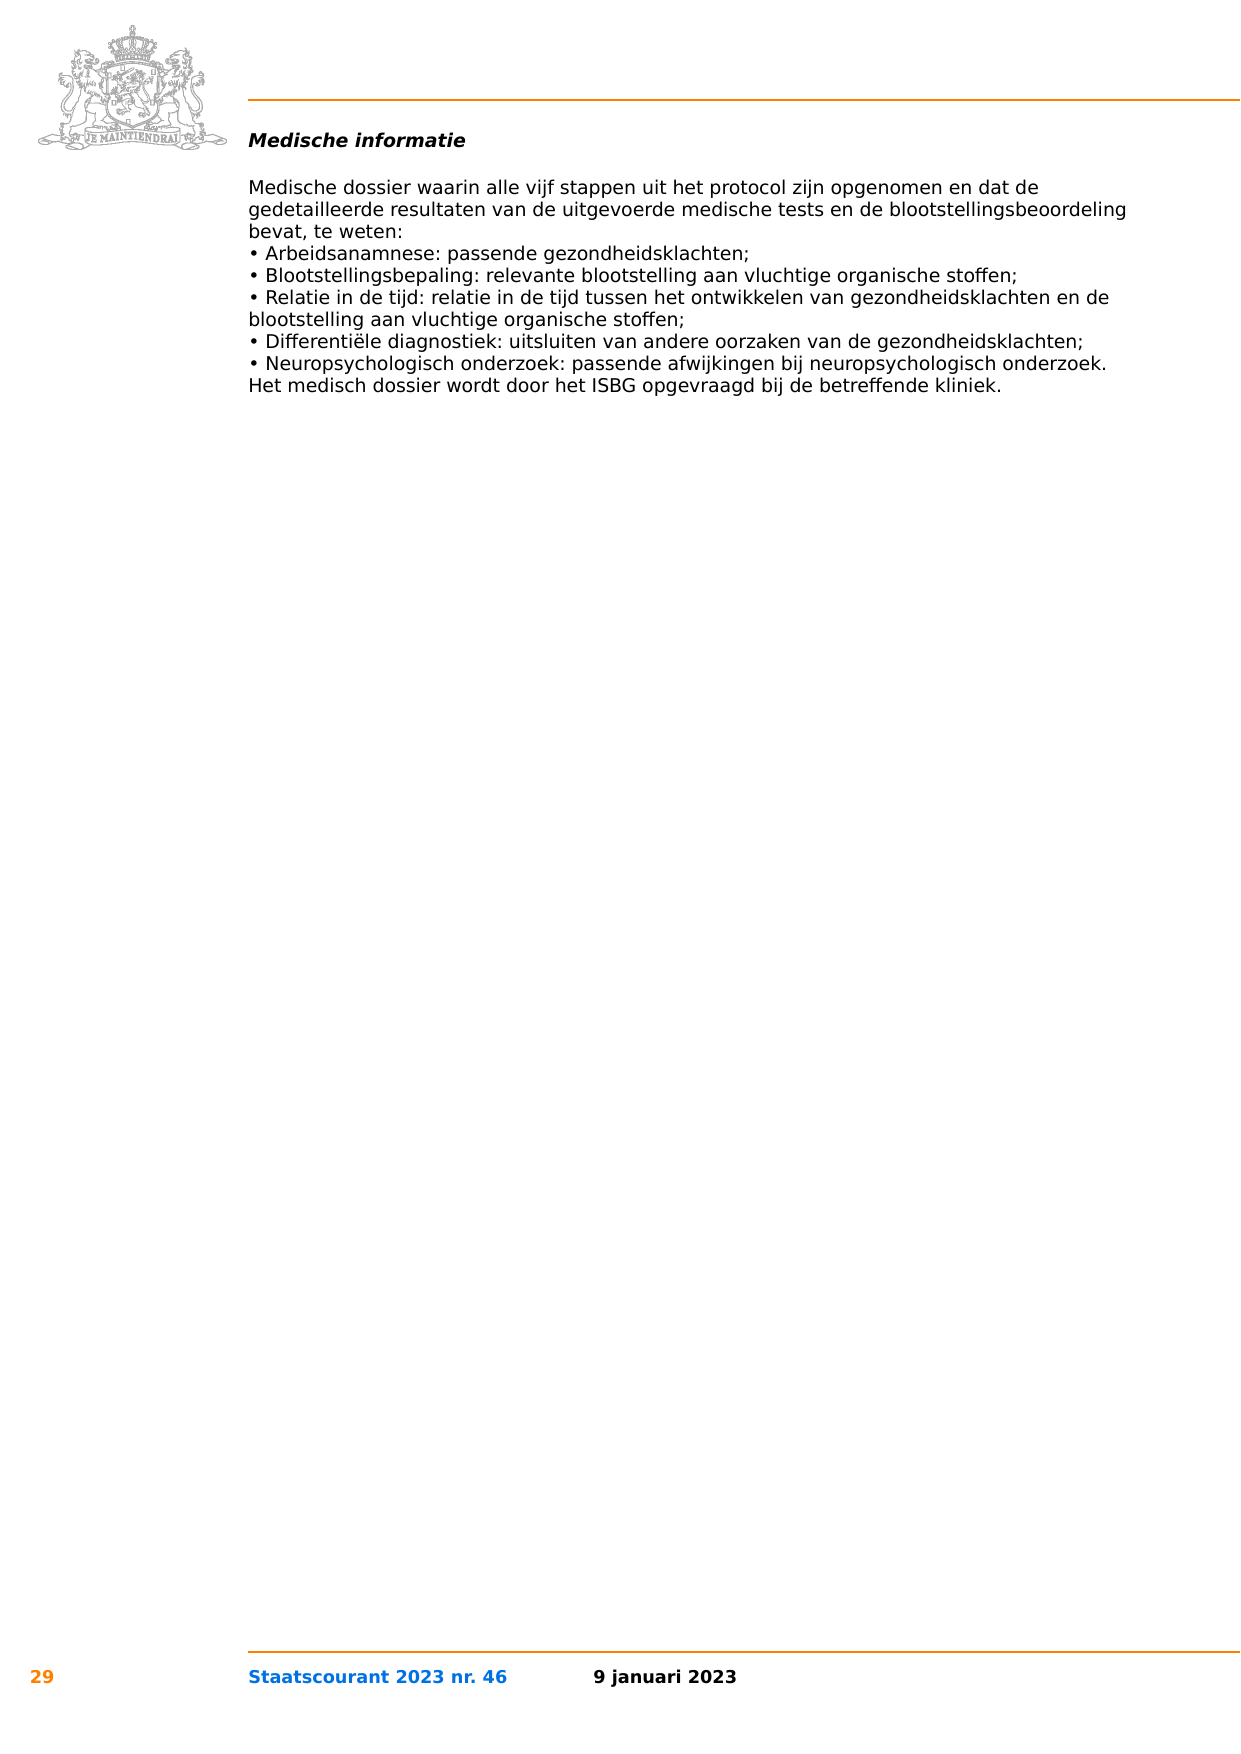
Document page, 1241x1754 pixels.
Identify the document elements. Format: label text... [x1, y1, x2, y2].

text Het medisch dossier wordt door het ISBG opgevraagd bij de betreffende kliniek. [248, 375, 1163, 397]
picture [38, 25, 227, 150]
text • Blootstellingsbepaling: relevante blootstelling aan vluchtige organische stoffen; [248, 265, 1163, 287]
text • Relatie in de tijd: relatie in de tijd tussen het ontwikkelen van gezondheidsklachten en de blootstelling aan vluchtige organische stoffen; [248, 287, 1163, 331]
subtitle Medische informatie [248, 130, 1163, 152]
text • Arbeidsanamnese: passende gezondheidsklachten; [248, 243, 1163, 265]
text • Neuropsychologisch onderzoek: passende afwijkingen bij neuropsychologisch onderzoek. [248, 353, 1163, 375]
text Medische dossier waarin alle vijf stappen uit het protocol zijn opgenomen en dat de gedetailleerde resultaten van de uitgevoerde medische tests en de blootstellingsbeoordeling bevat, te weten: [248, 177, 1163, 243]
text • Differentiële diagnostiek: uitsluiten van andere oorzaken van de gezondheidsklachten; [248, 331, 1163, 353]
